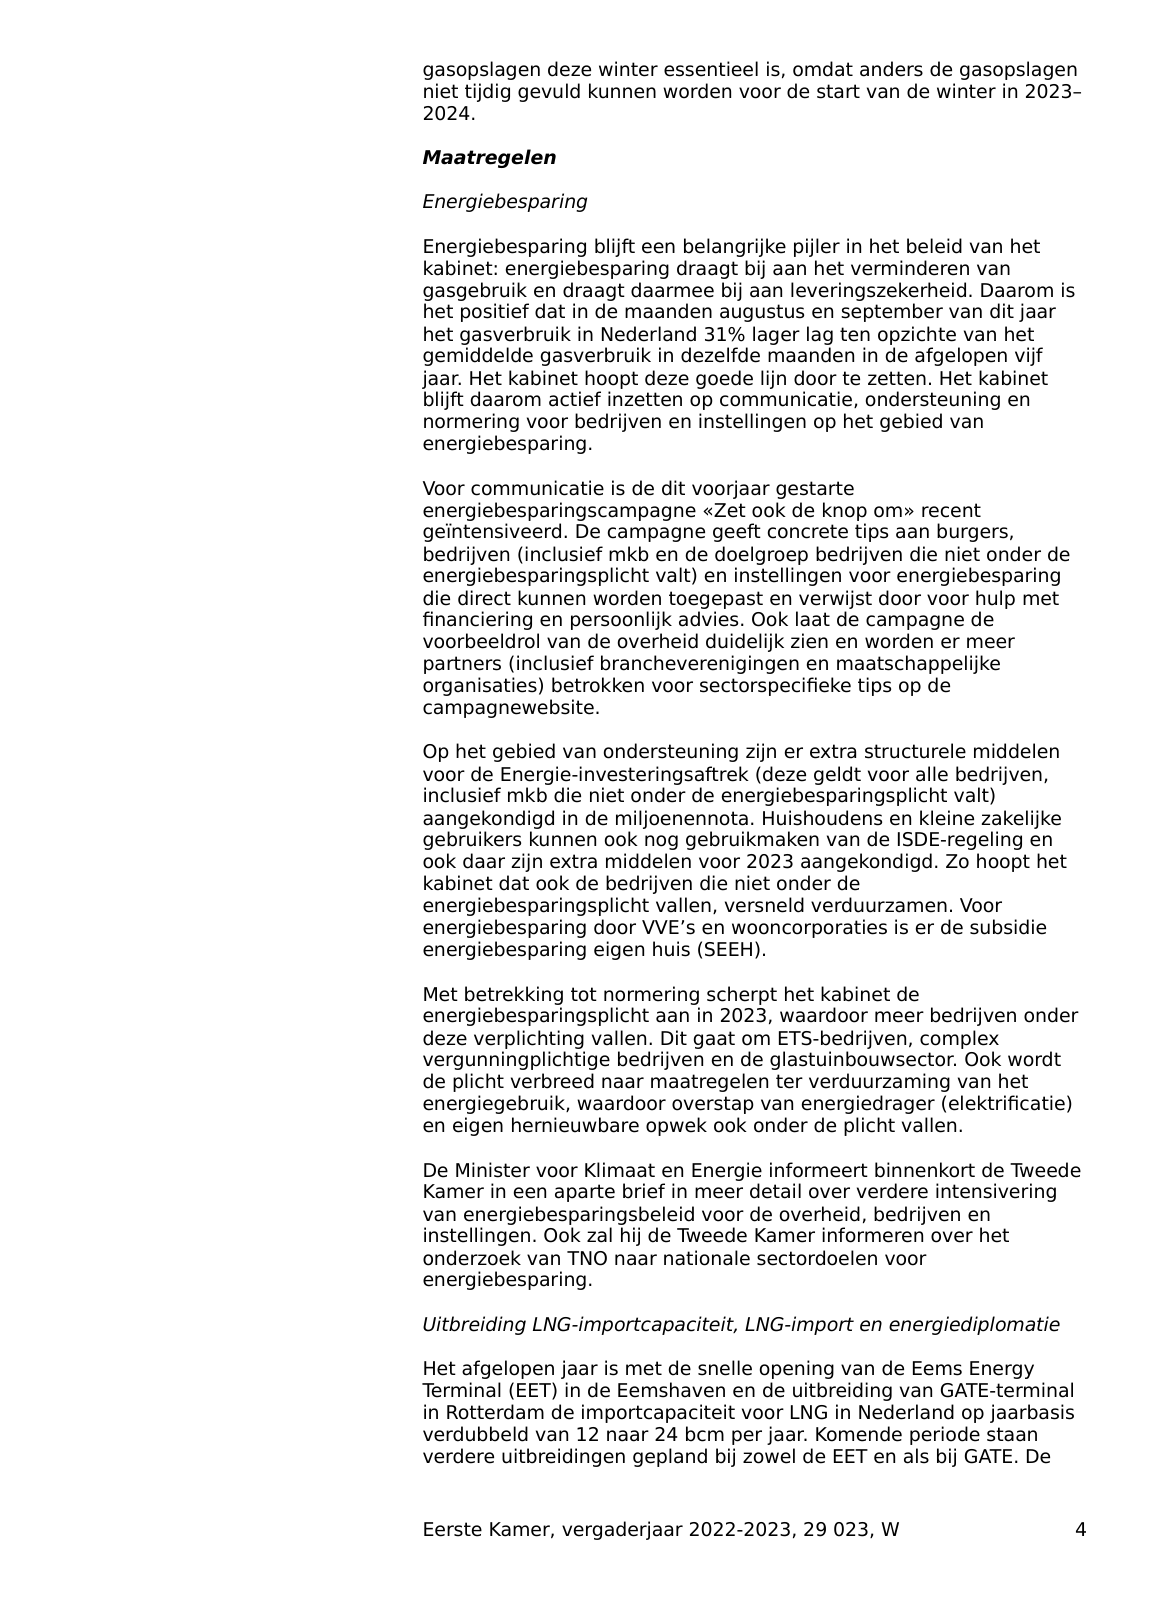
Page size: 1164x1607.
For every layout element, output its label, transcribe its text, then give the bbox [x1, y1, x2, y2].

subtitle Maatregelen [422, 147, 1087, 169]
text Voor communicatie is de dit voorjaar gestarte energiebesparingscampagne «Zet ook de knop om» recent geïntensiveerd. De campagne geeft concrete tips aan burgers, bedrijven (inclusief mkb en de doelgroep bedrijven die niet onder de energiebesparingsplicht valt) en instellingen voor energiebesparing die direct kunnen worden toegepast en verwijst door voor hulp met financiering en persoonlijk advies. Ook laat de campagne de voorbeeldrol van de overheid duidelijk zien en worden er meer partners (inclusief brancheverenigingen en maatschappelijke organisaties) betrokken voor sectorspecifieke tips op de campagnewebsite. [422, 477, 1087, 719]
text Het afgelopen jaar is met de snelle opening van de Eems Energy Terminal (EET) in de Eemshaven en de uitbreiding van GATE-terminal in Rotterdam de importcapaciteit voor LNG in Nederland op jaarbasis verdubbeld van 12 naar 24 bcm per jaar. Komende periode staan verdere uitbreidingen gepland bij zowel de EET en als bij GATE. De [422, 1358, 1087, 1468]
text De Minister voor Klimaat en Energie informeert binnenkort de Tweede Kamer in een aparte brief in meer detail over verdere intensivering van energiebesparingsbeleid voor de overheid, bedrijven en instellingen. Ook zal hij de Tweede Kamer informeren over het onderzoek van TNO naar nationale sectordoelen voor energiebesparing. [422, 1159, 1087, 1291]
text Met betrekking tot normering scherpt het kabinet de energiebesparingsplicht aan in 2023, waardoor meer bedrijven onder deze verplichting vallen. Dit gaat om ETS-bedrijven, complex vergunningplichtige bedrijven en de glastuinbouwsector. Ook wordt de plicht verbreed naar maatregelen ter verduurzaming van het energiegebruik, waardoor overstap van energiedrager (elektrificatie) en eigen hernieuwbare opwek ook onder de plicht vallen. [422, 983, 1087, 1137]
text Op het gebied van ondersteuning zijn er extra structurele middelen voor de Energie-investeringsaftrek (deze geldt voor alle bedrijven, inclusief mkb die niet onder de energiebesparingsplicht valt) aangekondigd in de miljoenennota. Huishoudens en kleine zakelijke gebruikers kunnen ook nog gebruikmaken van de ISDE-regeling en ook daar zijn extra middelen voor 2023 aangekondigd. Zo hoopt het kabinet dat ook de bedrijven die niet onder de energiebesparingsplicht vallen, versneld verduurzamen. Voor energiebesparing door VVE’s en wooncorporaties is er de subsidie energiebesparing eigen huis (SEEH). [422, 741, 1087, 961]
subtitle Uitbreiding LNG-importcapaciteit, LNG-import en energiediplomatie [422, 1313, 1087, 1336]
subtitle Energiebesparing [422, 191, 1087, 213]
text Energiebesparing blijft een belangrijke pijler in het beleid van het kabinet: energiebesparing draagt bij aan het verminderen van gasgebruik en draagt daarmee bij aan leveringszekerheid. Daarom is het positief dat in de maanden augustus en september van dit jaar het gasverbruik in Nederland 31% lager lag ten opzichte van het gemiddelde gasverbruik in dezelfde maanden in de afgelopen vijf jaar. Het kabinet hoopt deze goede lijn door te zetten. Het kabinet blijft daarom actief inzetten op communicatie, ondersteuning en normering voor bedrijven en instellingen op het gebied van energiebesparing. [422, 236, 1087, 455]
text gasopslagen deze winter essentieel is, omdat anders de gasopslagen niet tijdig gevuld kunnen worden voor de start van de winter in 2023–2024. [422, 59, 1087, 125]
